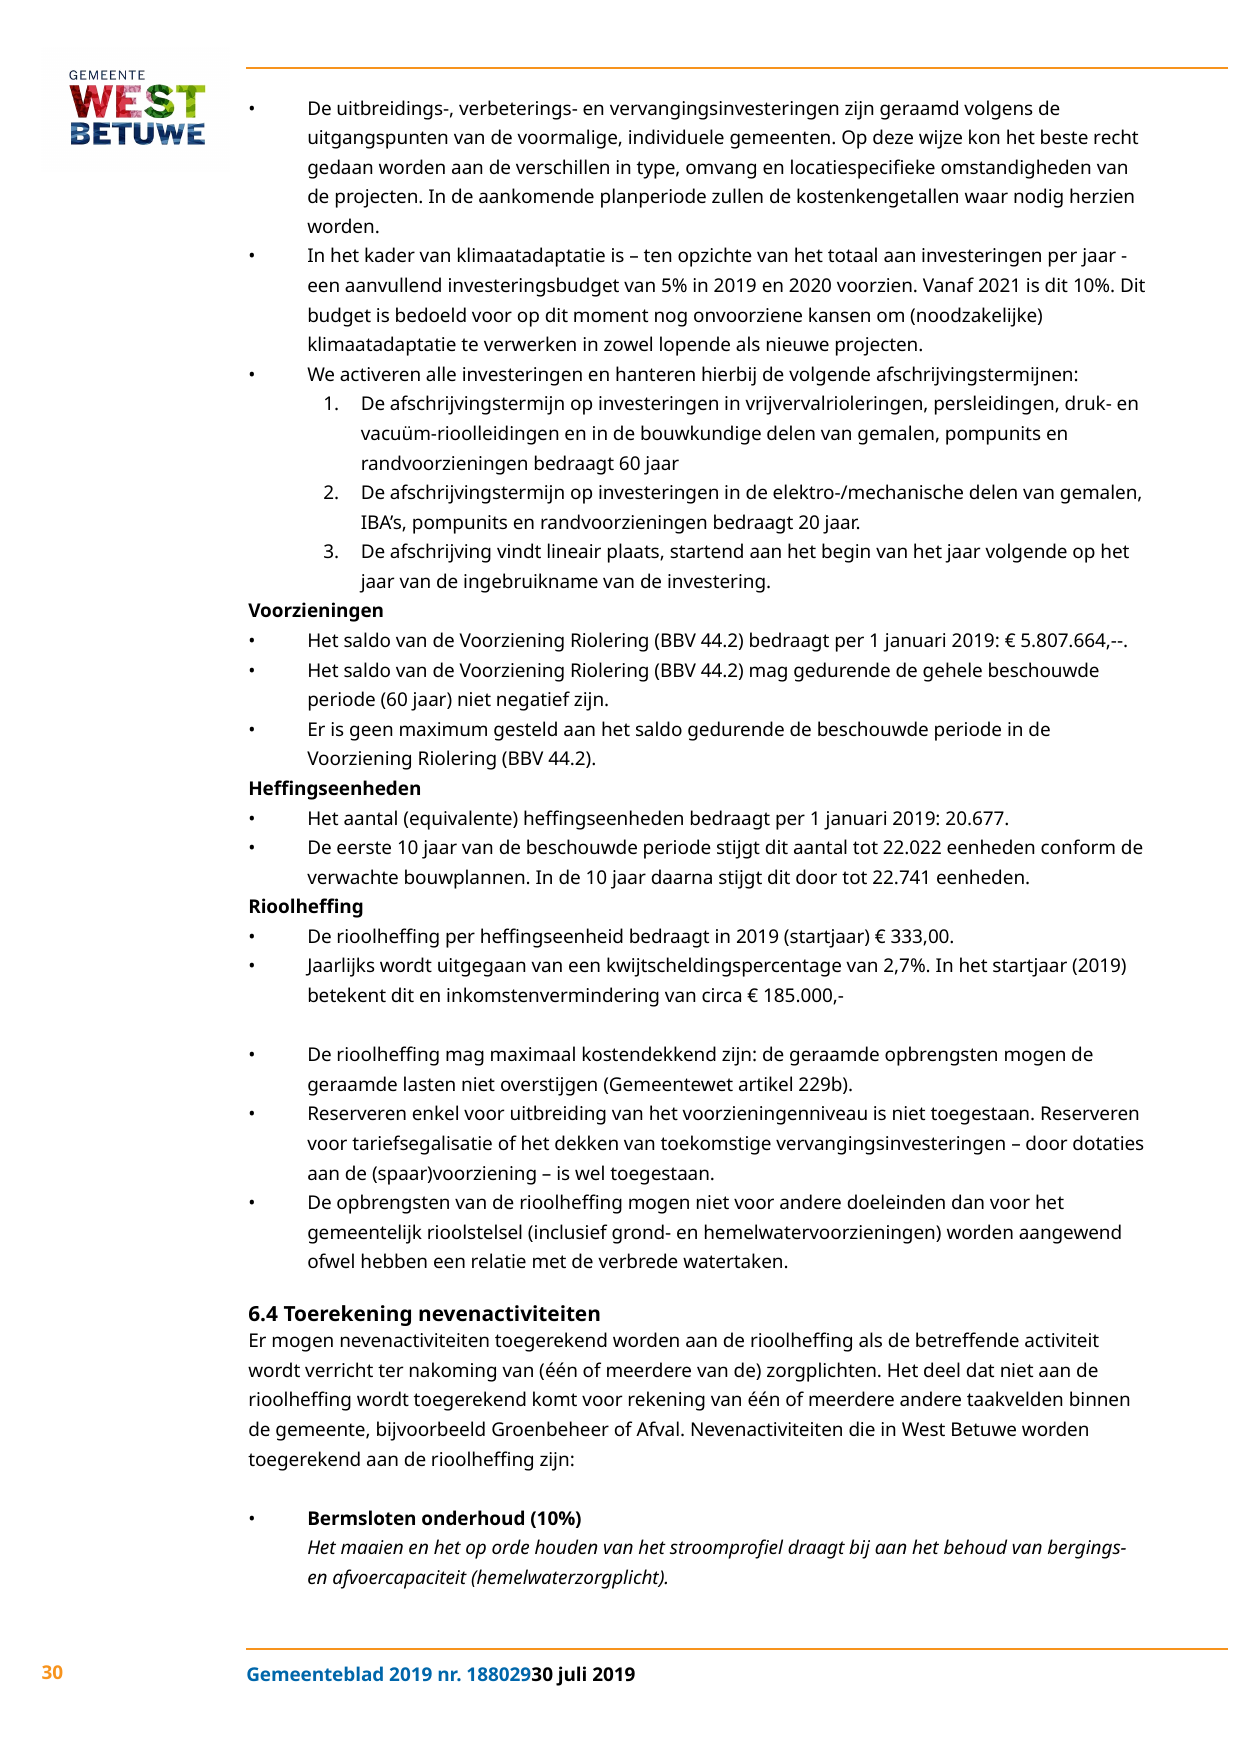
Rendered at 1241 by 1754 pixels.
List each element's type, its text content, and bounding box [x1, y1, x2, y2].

list De afschrijvingstermijn op investeringen in de elektro-/mechanische delen van gemalen, IBA’s, pompunits en randvoorzieningen bedraagt 20 jaar. [323, 479, 1152, 535]
list Bermsloten onderhoud (10%) [248, 1505, 1152, 1531]
text Heffingseenheden [248, 775, 1152, 801]
list Er is geen maximum gesteld aan het saldo gedurende de beschouwde periode in de Voorziening Riolering (BBV 44.2). [248, 716, 1152, 771]
text Voorzieningen [248, 598, 1152, 623]
list De rioolheffing mag maximaal kostendekkend zijn: de geraamde opbrengsten mogen de geraamde lasten niet overstijgen (Gemeentewet artikel 229b). [248, 1041, 1152, 1097]
list Het saldo van de Voorziening Riolering (BBV 44.2) mag gedurende de gehele beschouwde periode (60 jaar) niet negatief zijn. [248, 657, 1152, 712]
list Het maaien en het op orde houden van het stroomprofiel draagt bij aan het behoud van bergings- en afvoercapaciteit (hemelwaterzorgplicht). [248, 1534, 1152, 1590]
list De rioolheffing per heffingseenheid bedraagt in 2019 (startjaar) € 333,00. [248, 923, 1152, 949]
list De afschrijvingstermijn op investeringen in vrijvervalrioleringen, persleidingen, druk- en vacuüm-rioolleidingen en in de bouwkundige delen van gemalen, pompunits en randvoorzieningen bedraagt 60 jaar [323, 391, 1152, 476]
list De opbrengsten van de rioolheffing mogen niet voor andere doeleinden dan voor het gemeentelijk rioolstelsel (inclusief grond- en hemelwatervoorzieningen) worden aangewend ofwel hebben een relatie met de verbrede watertaken. [248, 1189, 1152, 1274]
list De afschrijving vindt lineair plaats, startend aan het begin van het jaar volgende op het jaar van de ingebruikname van de investering. [323, 538, 1152, 594]
text 6.4 Toerekening nevenactiviteiten [248, 1299, 1152, 1327]
list We activeren alle investeringen en hanteren hierbij de volgende afschrijvingstermijnen: [248, 361, 1152, 387]
picture [41, 47, 231, 172]
list In het kader van klimaatadaptatie is – ten opzichte van het totaal aan investeringen per jaar - een aanvullend investeringsbudget van 5% in 2019 en 2020 voorzien. Vanaf 2021 is dit 10%. Dit budget is bedoeld voor op dit moment nog onvoorziene kansen om (noodzakelijke) klimaatadaptatie te verwerken in zowel lopende als nieuwe projecten. [248, 243, 1152, 357]
list De uitbreidings-, verbeterings- en vervangingsinvesteringen zijn geraamd volgens de uitgangspunten van de voormalige, individuele gemeenten. Op deze wijze kon het beste recht gedaan worden aan de verschillen in type, omvang en locatiespecifieke omstandigheden van de projecten. In de aankomende planperiode zullen de kostenkengetallen waar nodig herzien worden. [248, 95, 1152, 239]
text Er mogen nevenactiviteiten toegerekend worden aan de rioolheffing als de betreffende activiteit wordt verricht ter nakoming van (één of meerdere van de) zorgplichten. Het deel dat niet aan de rioolheffing wordt toegerekend komt voor rekening van één of meerdere andere taakvelden binnen de gemeente, bijvoorbeeld Groenbeheer of Afval. Nevenactiviteiten die in West Betuwe worden toegerekend aan de rioolheffing zijn: [248, 1327, 1152, 1471]
list Jaarlijks wordt uitgegaan van een kwijtscheldingspercentage van 2,7%. In het startjaar (2019) betekent dit en inkomstenvermindering van circa € 185.000,- [248, 953, 1152, 1008]
list Het saldo van de Voorziening Riolering (BBV 44.2) bedraagt per 1 januari 2019: € 5.807.664,--. [248, 627, 1152, 653]
list Reserveren enkel voor uitbreiding van het voorzieningenniveau is niet toegestaan. Reserveren voor tariefsegalisatie of het dekken van toekomstige vervangingsinvesteringen – door dotaties aan de (spaar)voorziening – is wel toegestaan. [248, 1101, 1152, 1186]
text Rioolheffing [248, 893, 1152, 919]
list Het aantal (equivalente) heffingseenheden bedraagt per 1 januari 2019: 20.677. [248, 805, 1152, 831]
list De eerste 10 jaar van de beschouwde periode stijgt dit aantal tot 22.022 eenheden conform de verwachte bouwplannen. In de 10 jaar daarna stijgt dit door tot 22.741 eenheden. [248, 834, 1152, 890]
